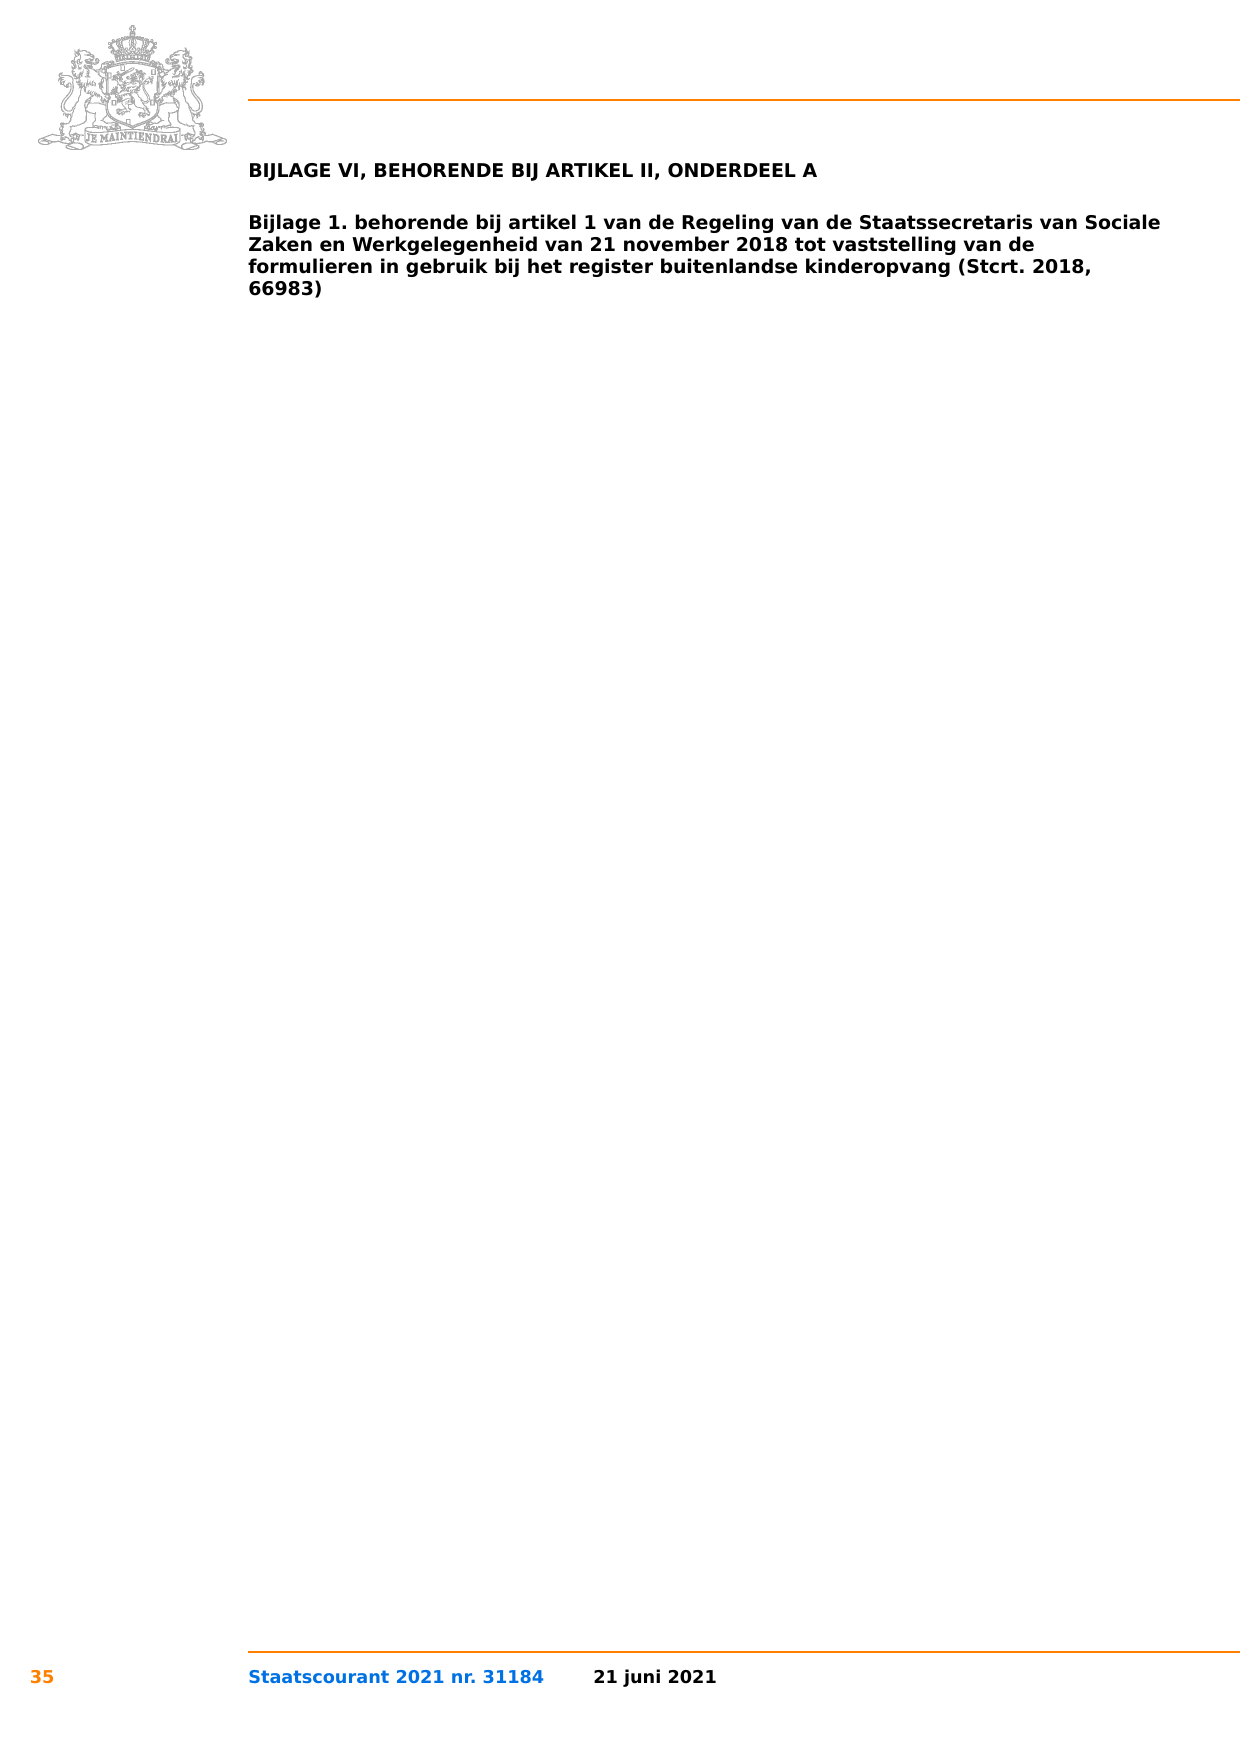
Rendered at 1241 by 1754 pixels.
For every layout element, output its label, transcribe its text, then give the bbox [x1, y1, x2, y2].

picture [38, 25, 227, 150]
subtitle BIJLAGE VI, BEHORENDE BIJ ARTIKEL II, ONDERDEEL A [248, 160, 1163, 182]
subtitle Bijlage 1. behorende bij artikel 1 van de Regeling van de Staatssecretaris van Sociale Zaken en Werkgelegenheid van 21 november 2018 tot vaststelling van de formulieren in gebruik bij het register buitenlandse kinderopvang (Stcrt. 2018, 66983) [248, 212, 1163, 300]
